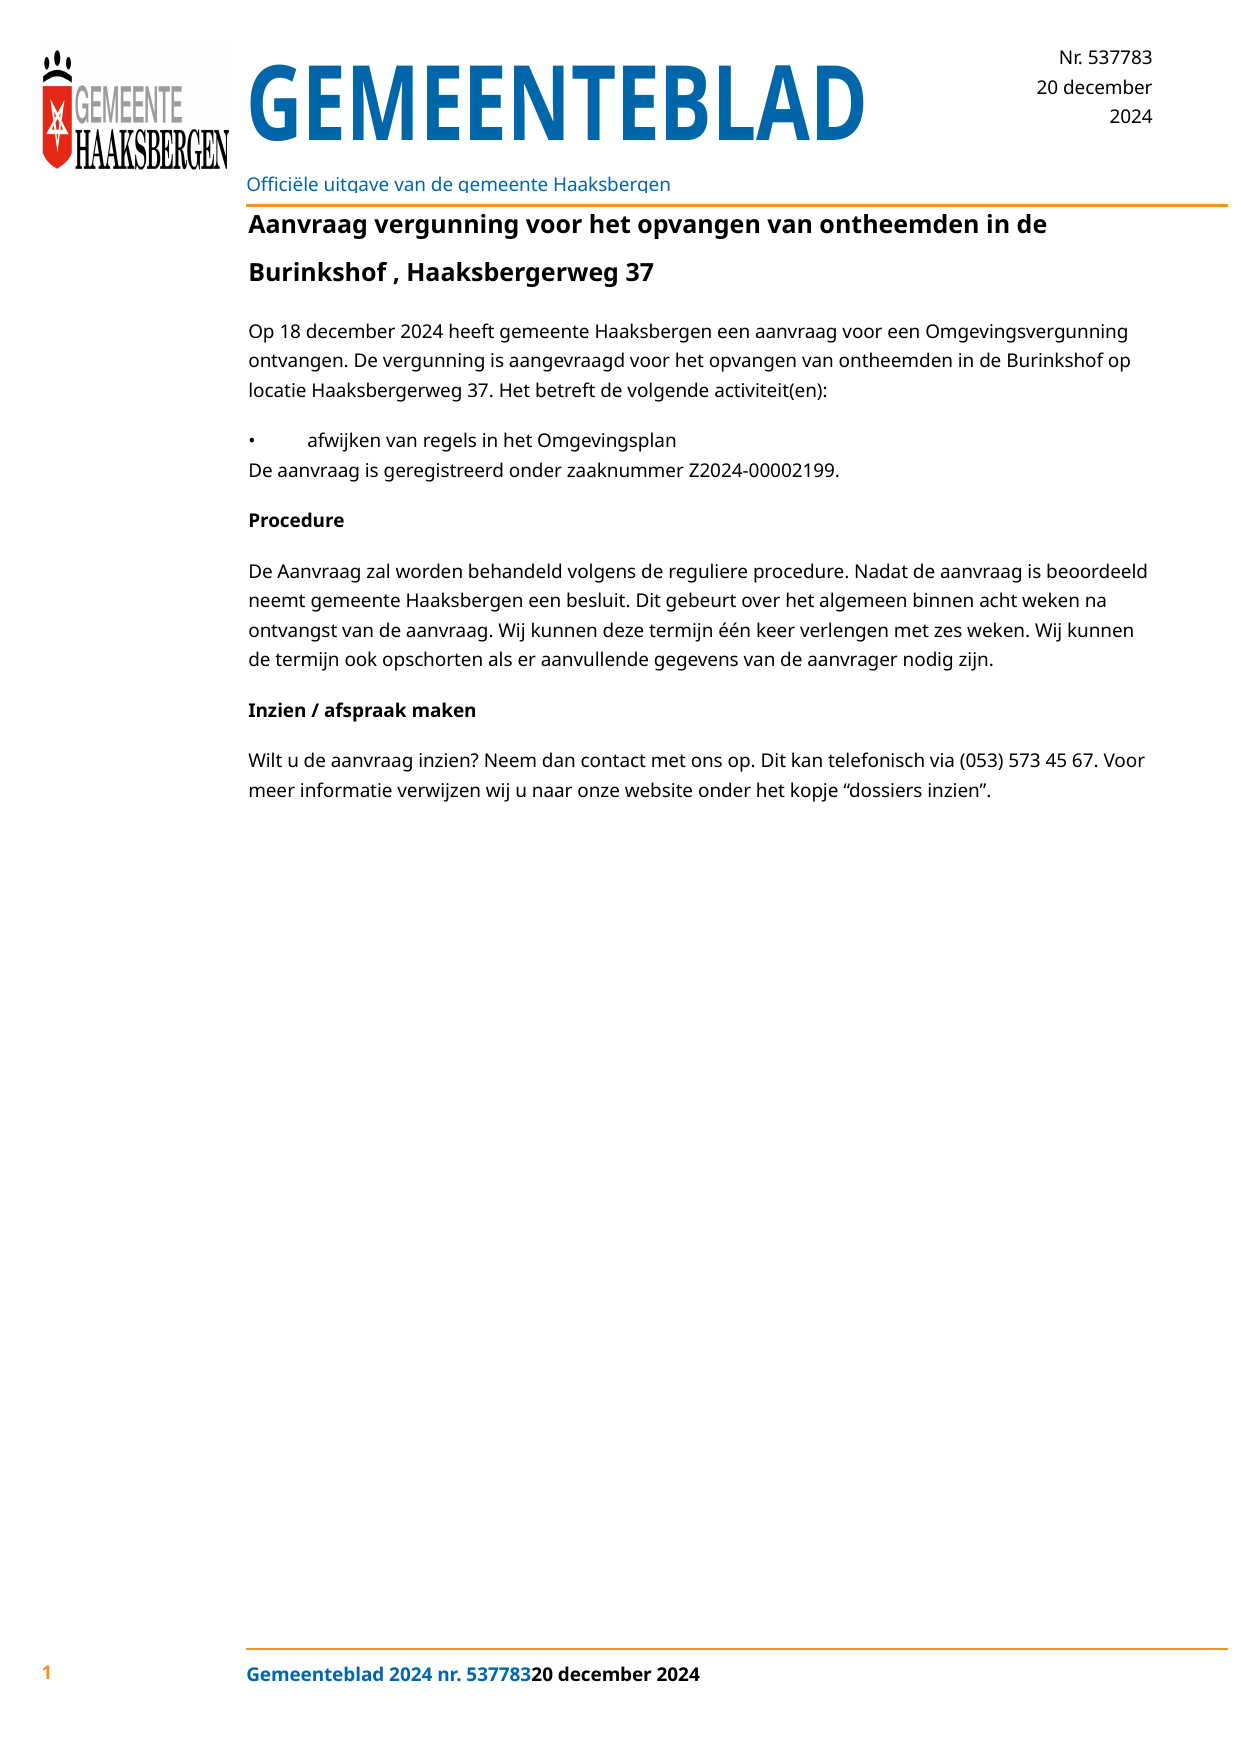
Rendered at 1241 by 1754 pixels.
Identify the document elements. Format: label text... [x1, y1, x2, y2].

text Aanvraag vergunning voor het opvangen van ontheemden in de Burinkshof , Haaksbergerweg 37 [248, 207, 1152, 288]
text Wilt u de aanvraag inzien? Neem dan contact met ons op. Dit kan telefonisch via (053) 573 45 67. Voor meer informatie verwijzen wij u naar onze website onder het kopje “dossiers inzien”. [248, 747, 1152, 803]
picture [41, 47, 231, 172]
text Inzien / afspraak maken [248, 697, 1152, 723]
text De Aanvraag zal worden behandeld volgens de reguliere procedure. Nadat de aanvraag is beoordeeld neemt gemeente Haaksbergen een besluit. Dit gebeurt over het algemeen binnen acht weken na ontvangst van de aanvraag. Wij kunnen deze termijn één keer verlengen met zes weken. Wij kunnen de termijn ook opschorten als er aanvullende gegevens van de aanvrager nodig zijn. [248, 558, 1152, 672]
text De aanvraag is geregistreerd onder zaaknummer Z2024-00002199. [248, 457, 1152, 483]
text Procedure [248, 507, 1152, 533]
list afwijken van regels in het Omgevingsplan [248, 427, 1152, 453]
text Op 18 december 2024 heeft gemeente Haaksbergen een aanvraag voor een Omgevingsvergunning ontvangen. De vergunning is aangevraagd voor het opvangen van ontheemden in de Burinkshof op locatie Haaksbergerweg 37. Het betreft de volgende activiteit(en): [248, 318, 1152, 403]
